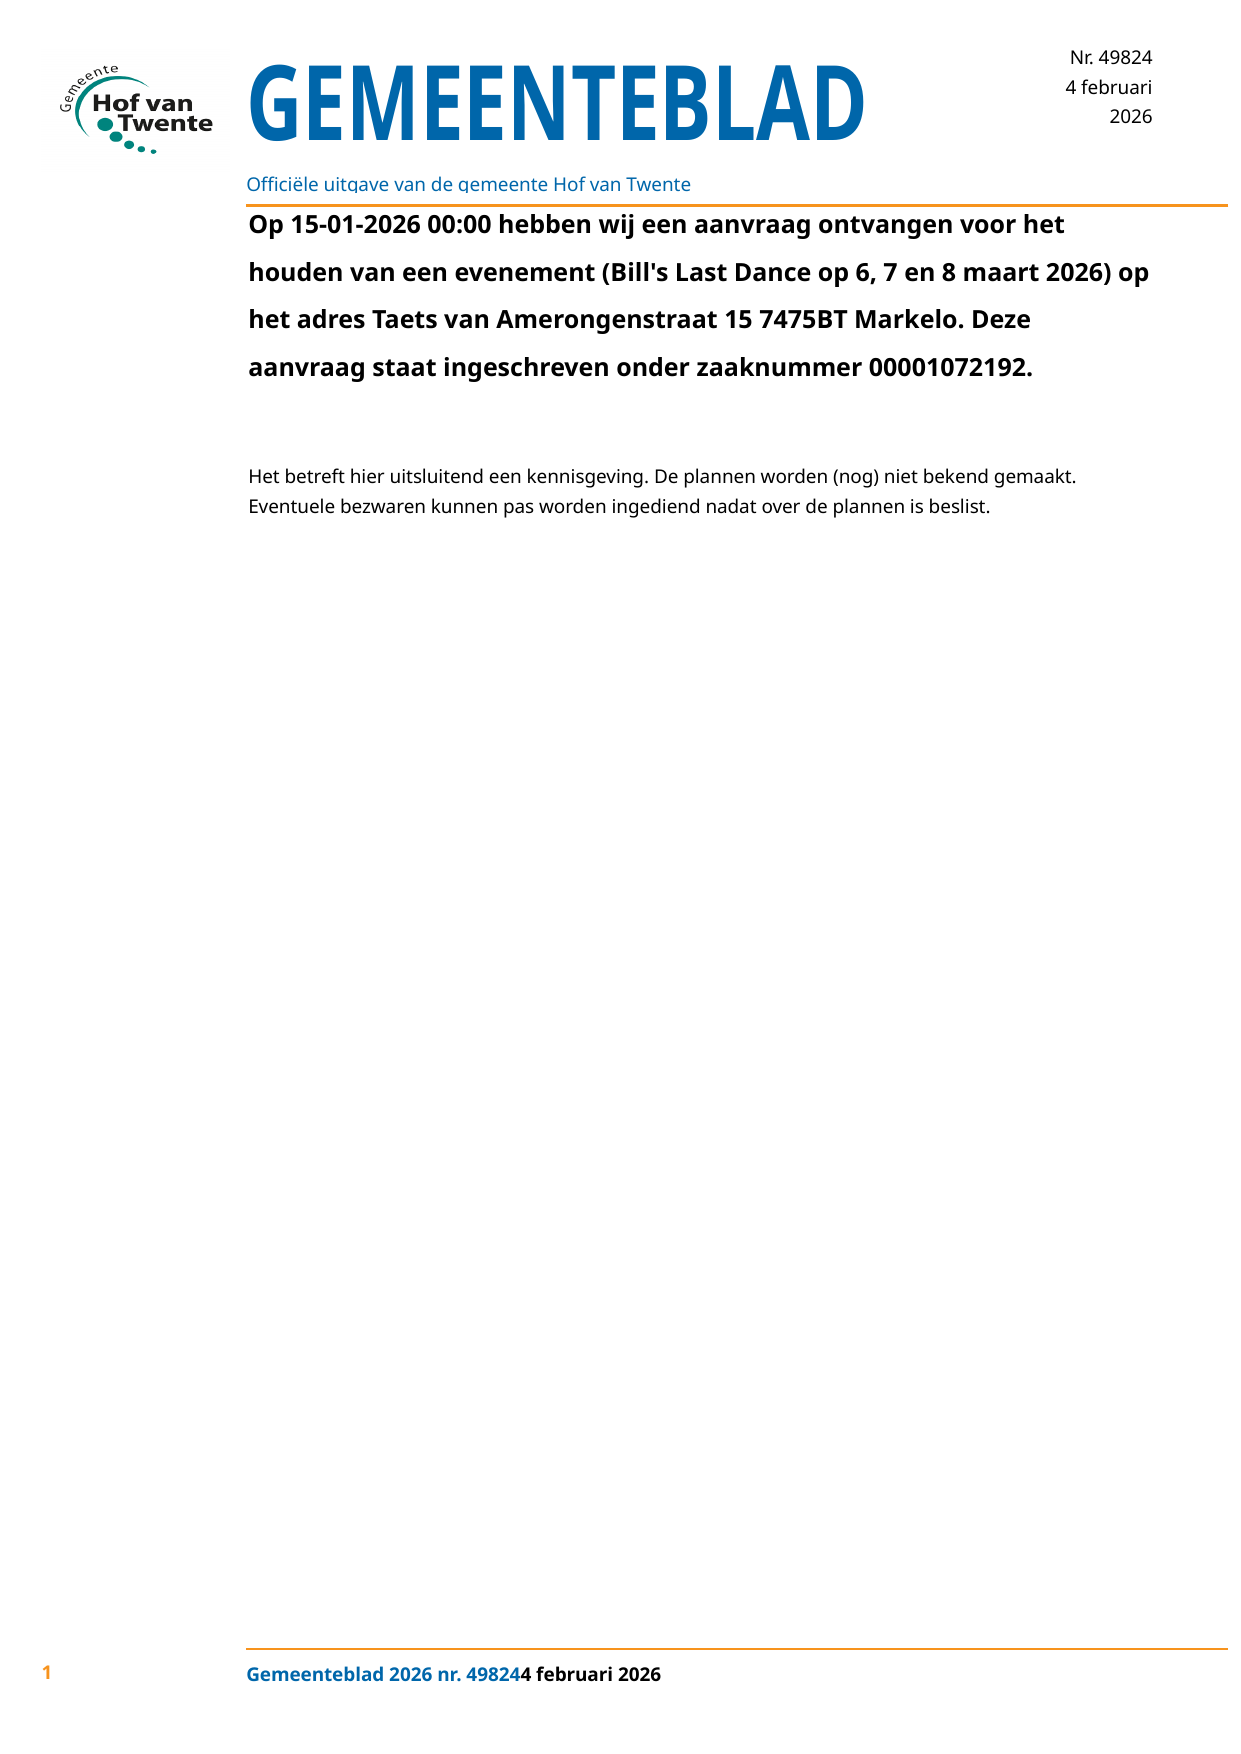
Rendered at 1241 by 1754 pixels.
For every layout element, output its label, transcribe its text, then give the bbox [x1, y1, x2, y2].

text Het betreft hier uitsluitend een kennisgeving. De plannen worden (nog) niet bekend gemaakt. Eventuele bezwaren kunnen pas worden ingediend nadat over de plannen is beslist. [248, 463, 1152, 519]
picture [41, 47, 231, 172]
text Op 15-01-2026 00:00 hebben wij een aanvraag ontvangen voor het houden van een evenement (Bill's Last Dance op 6, 7 en 8 maart 2026) op het adres Taets van Amerongenstraat 15 7475BT Markelo. Deze aanvraag staat ingeschreven onder zaaknummer 00001072192. [248, 207, 1152, 384]
